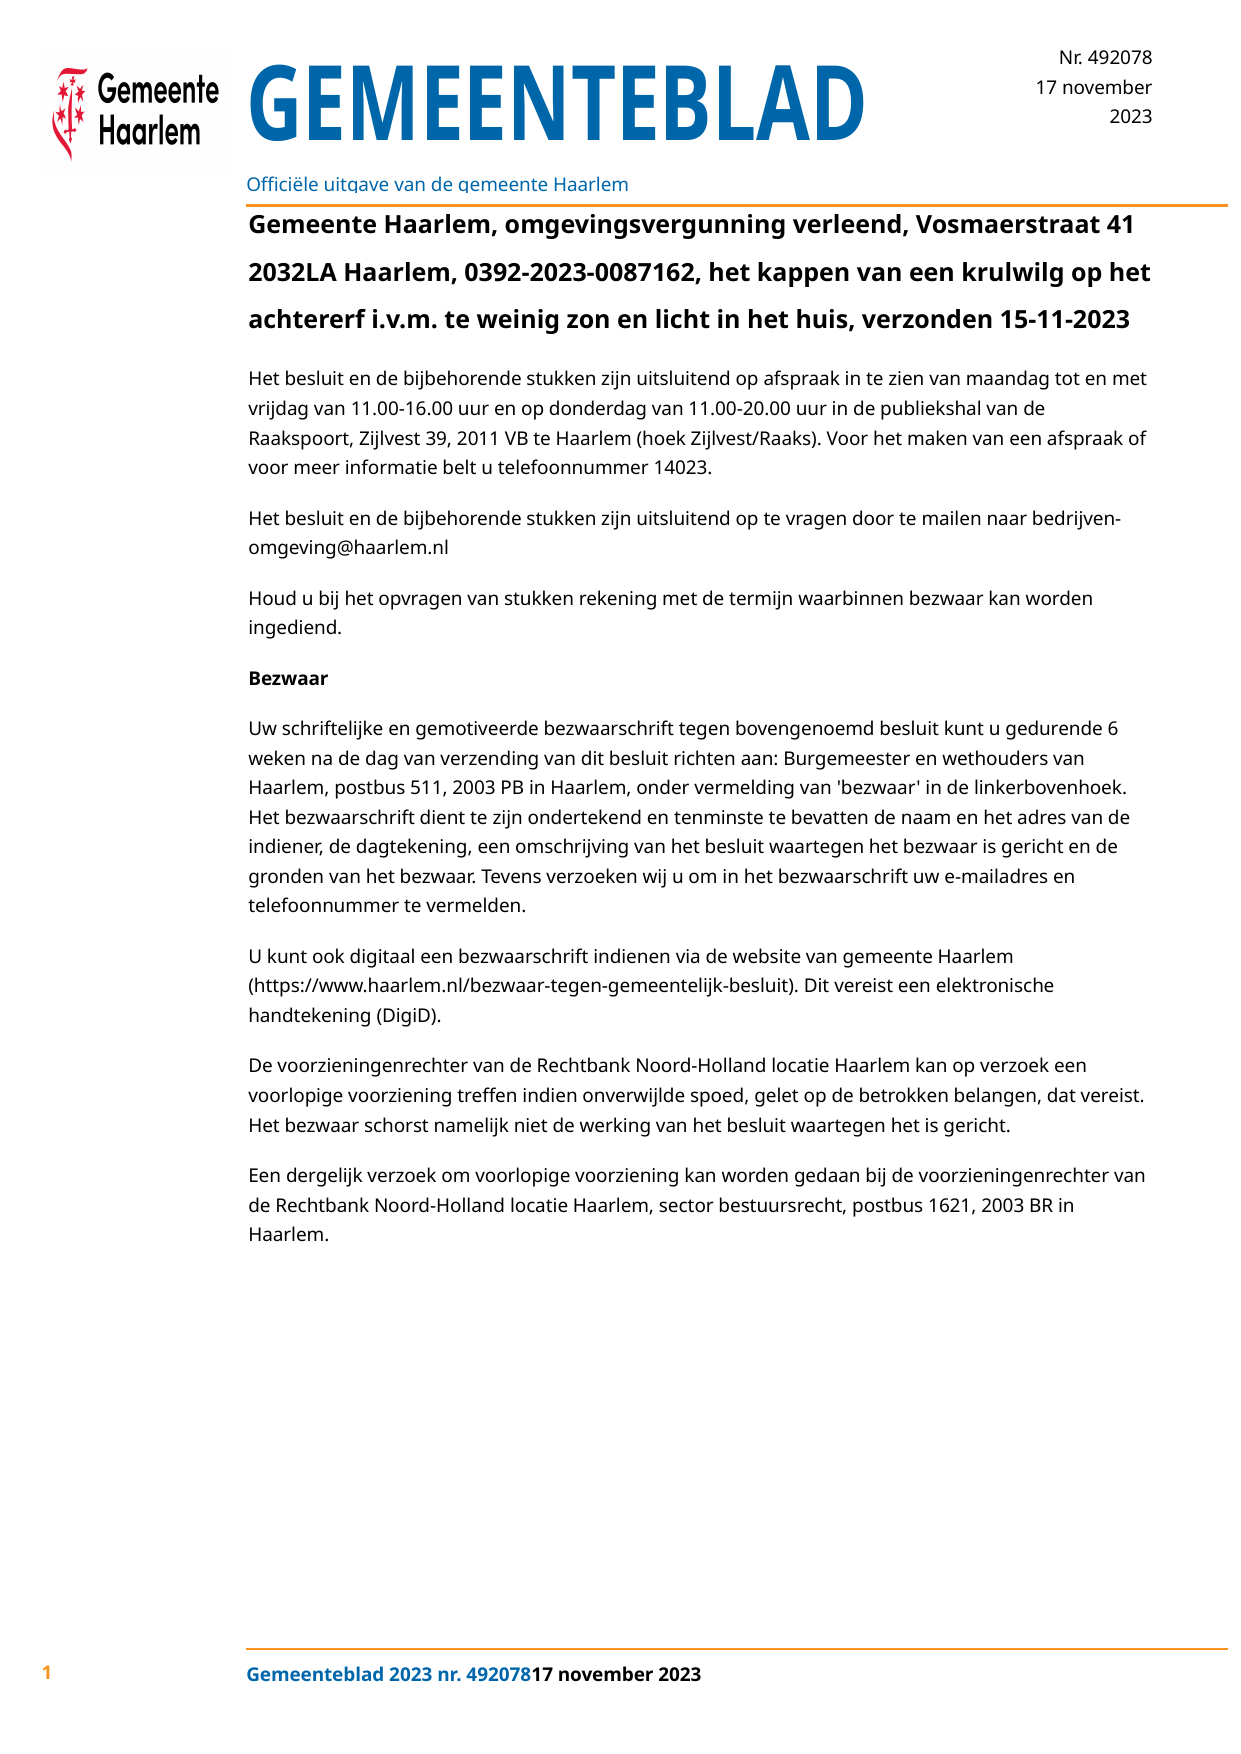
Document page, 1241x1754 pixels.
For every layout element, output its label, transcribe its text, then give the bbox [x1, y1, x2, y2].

text Het besluit en de bijbehorende stukken zijn uitsluitend op afspraak in te zien van maandag tot en met vrijdag van 11.00-16.00 uur en op donderdag van 11.00-20.00 uur in de publiekshal van de Raakspoort, Zijlvest 39, 2011 VB te Haarlem (hoek Zijlvest/Raaks). Voor het maken van een afspraak of voor meer informatie belt u telefoonnummer 14023. [248, 366, 1152, 480]
text Een dergelijk verzoek om voorlopige voorziening kan worden gedaan bij de voorzieningenrechter van de Rechtbank Noord-Holland locatie Haarlem, sector bestuursrecht, postbus 1621, 2003 BR in Haarlem. [248, 1162, 1152, 1247]
text U kunt ook digitaal een bezwaarschrift indienen via de website van gemeente Haarlem (https://www.haarlem.nl/bezwaar-tegen-gemeentelijk-besluit). Dit vereist een elektronische handtekening (DigiD). [248, 943, 1152, 1028]
text Houd u bij het opvragen van stukken rekening met de termijn waarbinnen bezwaar kan worden ingediend. [248, 585, 1152, 640]
text Het besluit en de bijbehorende stukken zijn uitsluitend op te vragen door te mailen naar bedrijven-omgeving@haarlem.nl [248, 505, 1152, 560]
text Gemeente Haarlem, omgevingsvergunning verleend, Vosmaerstraat 41 2032LA Haarlem, 0392-2023-0087162, het kappen van een krulwilg op het achtererf i.v.m. te weinig zon en licht in het huis, verzonden 15-11-2023 [248, 207, 1152, 336]
text Bezwaar [248, 665, 1152, 690]
text Uw schriftelijke en gemotiveerde bezwaarschrift tegen bovengenoemd besluit kunt u gedurende 6 weken na de dag van verzending van dit besluit richten aan: Burgemeester en wethouders van Haarlem, postbus 511, 2003 PB in Haarlem, onder vermelding van 'bezwaar' in de linkerbovenhoek. Het bezwaarschrift dient te zijn ondertekend en tenminste te bevatten de naam en het adres van de indiener, de dagtekening, een omschrijving van het besluit waartegen het bezwaar is gericht en de gronden van het bezwaar. Tevens verzoeken wij u om in het bezwaarschrift uw e-mailadres en telefoonnummer te vermelden. [248, 715, 1152, 918]
picture [41, 47, 231, 172]
text De voorzieningenrechter van de Rechtbank Noord-Holland locatie Haarlem kan op verzoek een voorlopige voorziening treffen indien onverwijlde spoed, gelet op de betrokken belangen, dat vereist. Het bezwaar schorst namelijk niet de werking van het besluit waartegen het is gericht. [248, 1053, 1152, 1137]
